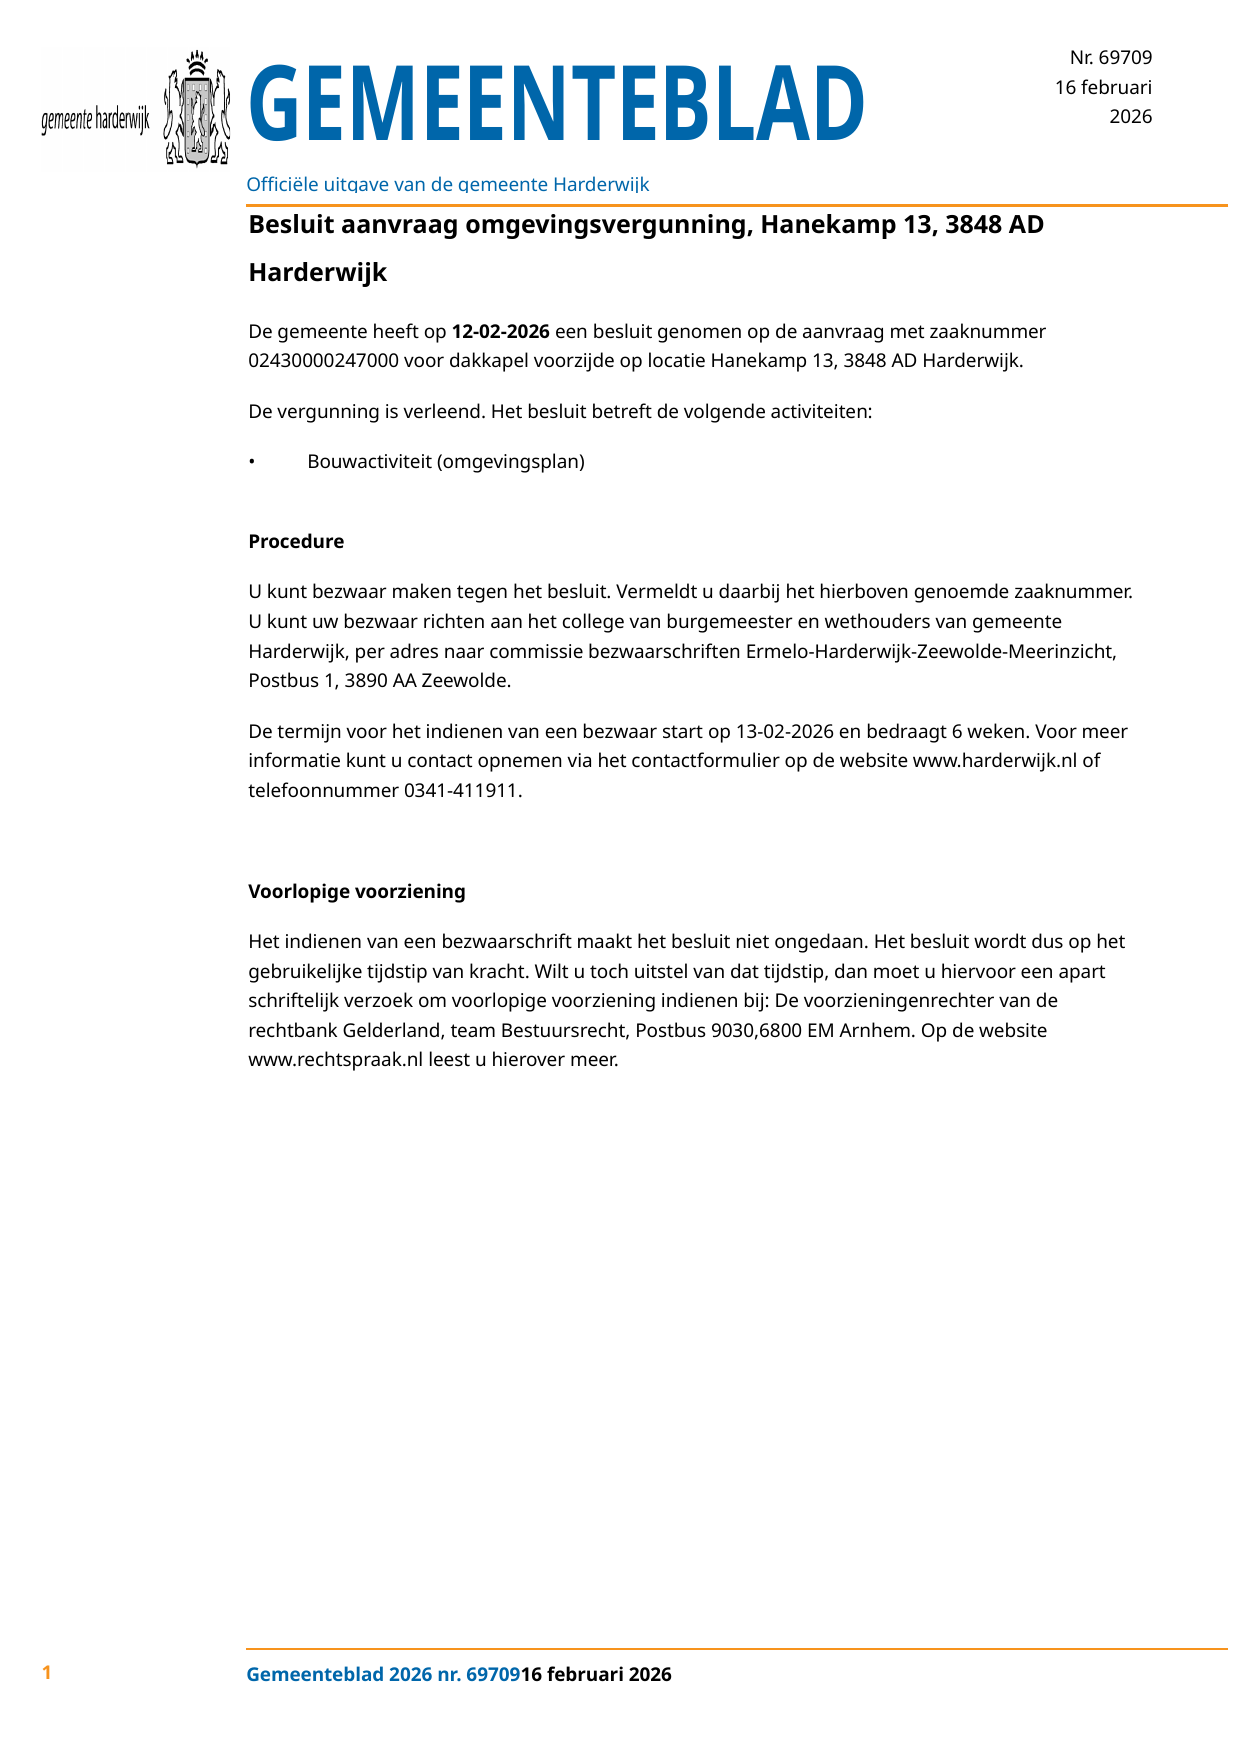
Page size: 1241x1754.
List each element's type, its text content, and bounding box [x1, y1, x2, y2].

text Het indienen van een bezwaarschrift maakt het besluit niet ongedaan. Het besluit wordt dus op het gebruikelijke tijdstip van kracht. Wilt u toch uitstel van dat tijdstip, dan moet u hiervoor een apart schriftelijk verzoek om voorlopige voorziening indienen bij: De voorzieningenrechter van de rechtbank Gelderland, team Bestuursrecht, Postbus 9030,6800 EM Arnhem. Op de website www.rechtspraak.nl leest u hierover meer. [248, 928, 1152, 1072]
text De vergunning is verleend. Het besluit betreft de volgende activiteiten: [248, 398, 1152, 424]
picture [41, 47, 231, 172]
text Procedure [248, 528, 1152, 554]
text De gemeente heeft op 12-02-2026 een besluit genomen op de aanvraag met zaaknummer 02430000247000 voor dakkapel voorzijde op locatie Hanekamp 13, 3848 AD Harderwijk. [248, 318, 1152, 373]
text Voorlopige voorziening [248, 878, 1152, 904]
text U kunt bezwaar maken tegen het besluit. Vermeldt u daarbij het hierboven genoemde zaaknummer. U kunt uw bezwaar richten aan het college van burgemeester en wethouders van gemeente Harderwijk, per adres naar commissie bezwaarschriften Ermelo-Harderwijk-Zeewolde-Meerinzicht, Postbus 1, 3890 AA Zeewolde. [248, 579, 1152, 693]
text Besluit aanvraag omgevingsvergunning, Hanekamp 13, 3848 AD Harderwijk [248, 207, 1152, 288]
list Bouwactiviteit (omgevingsplan) [248, 448, 1152, 474]
text De termijn voor het indienen van een bezwaar start op 13-02-2026 en bedraagt 6 weken. Voor meer informatie kunt u contact opnemen via het contactformulier op de website www.harderwijk.nl of telefoonnummer 0341-411911. [248, 718, 1152, 803]
